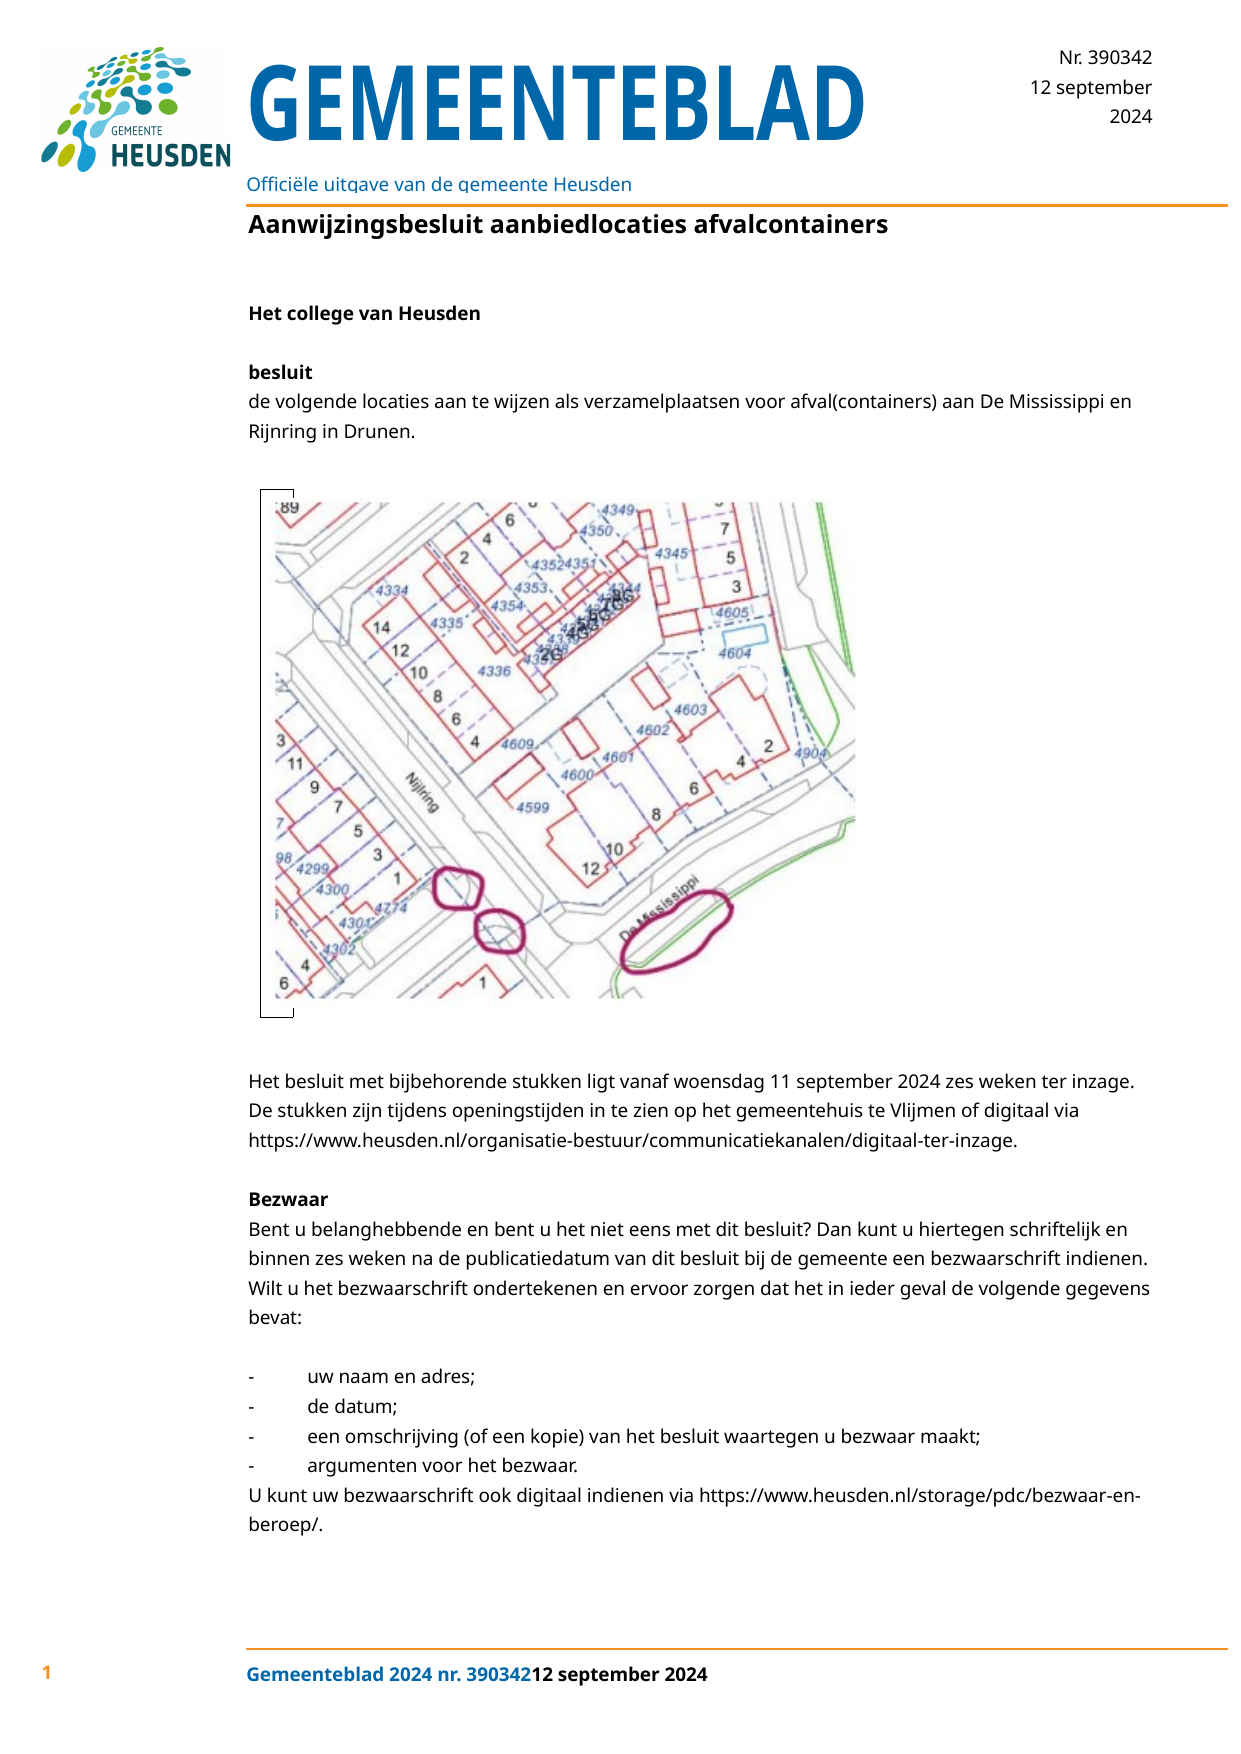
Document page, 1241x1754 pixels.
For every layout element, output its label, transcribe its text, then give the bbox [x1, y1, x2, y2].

picture [268, 498, 860, 1008]
text https://www.heusden.nl/organisatie-bestuur/communicatiekanalen/digitaal-ter-inzage. [248, 1127, 1152, 1153]
list uw naam en adres; [248, 1364, 1152, 1389]
text besluit [248, 359, 1152, 385]
text U kunt uw bezwaarschrift ook digitaal indienen via https://www.heusden.nl/storage/pdc/bezwaar-en-beroep/. [248, 1482, 1152, 1537]
list de datum; [248, 1393, 1152, 1419]
list een omschrijving (of een kopie) van het besluit waartegen u bezwaar maakt; [248, 1423, 1152, 1448]
text Bezwaar [248, 1186, 1152, 1212]
picture [41, 47, 231, 172]
text Het besluit met bijbehorende stukken ligt vanaf woensdag 11 september 2024 zes weken ter inzage. De stukken zijn tijdens openingstijden in te zien op het gemeentehuis te Vlijmen of digitaal via [248, 1068, 1152, 1123]
list argumenten voor het bezwaar. [248, 1452, 1152, 1478]
text Bent u belanghebbende en bent u het niet eens met dit besluit? Dan kunt u hiertegen schriftelijk en binnen zes weken na de publicatiedatum van dit besluit bij de gemeente een bezwaarschrift indienen. Wilt u het bezwaarschrift ondertekenen en ervoor zorgen dat het in ieder geval de volgende gegevens bevat: [248, 1216, 1152, 1330]
text de volgende locaties aan te wijzen als verzamelplaatsen voor afval(containers) aan De Mississippi en Rijnring in Drunen. [248, 389, 1152, 444]
text Het college van Heusden [248, 300, 1152, 326]
text Aanwijzingsbesluit aanbiedlocaties afvalcontainers [248, 207, 1152, 241]
